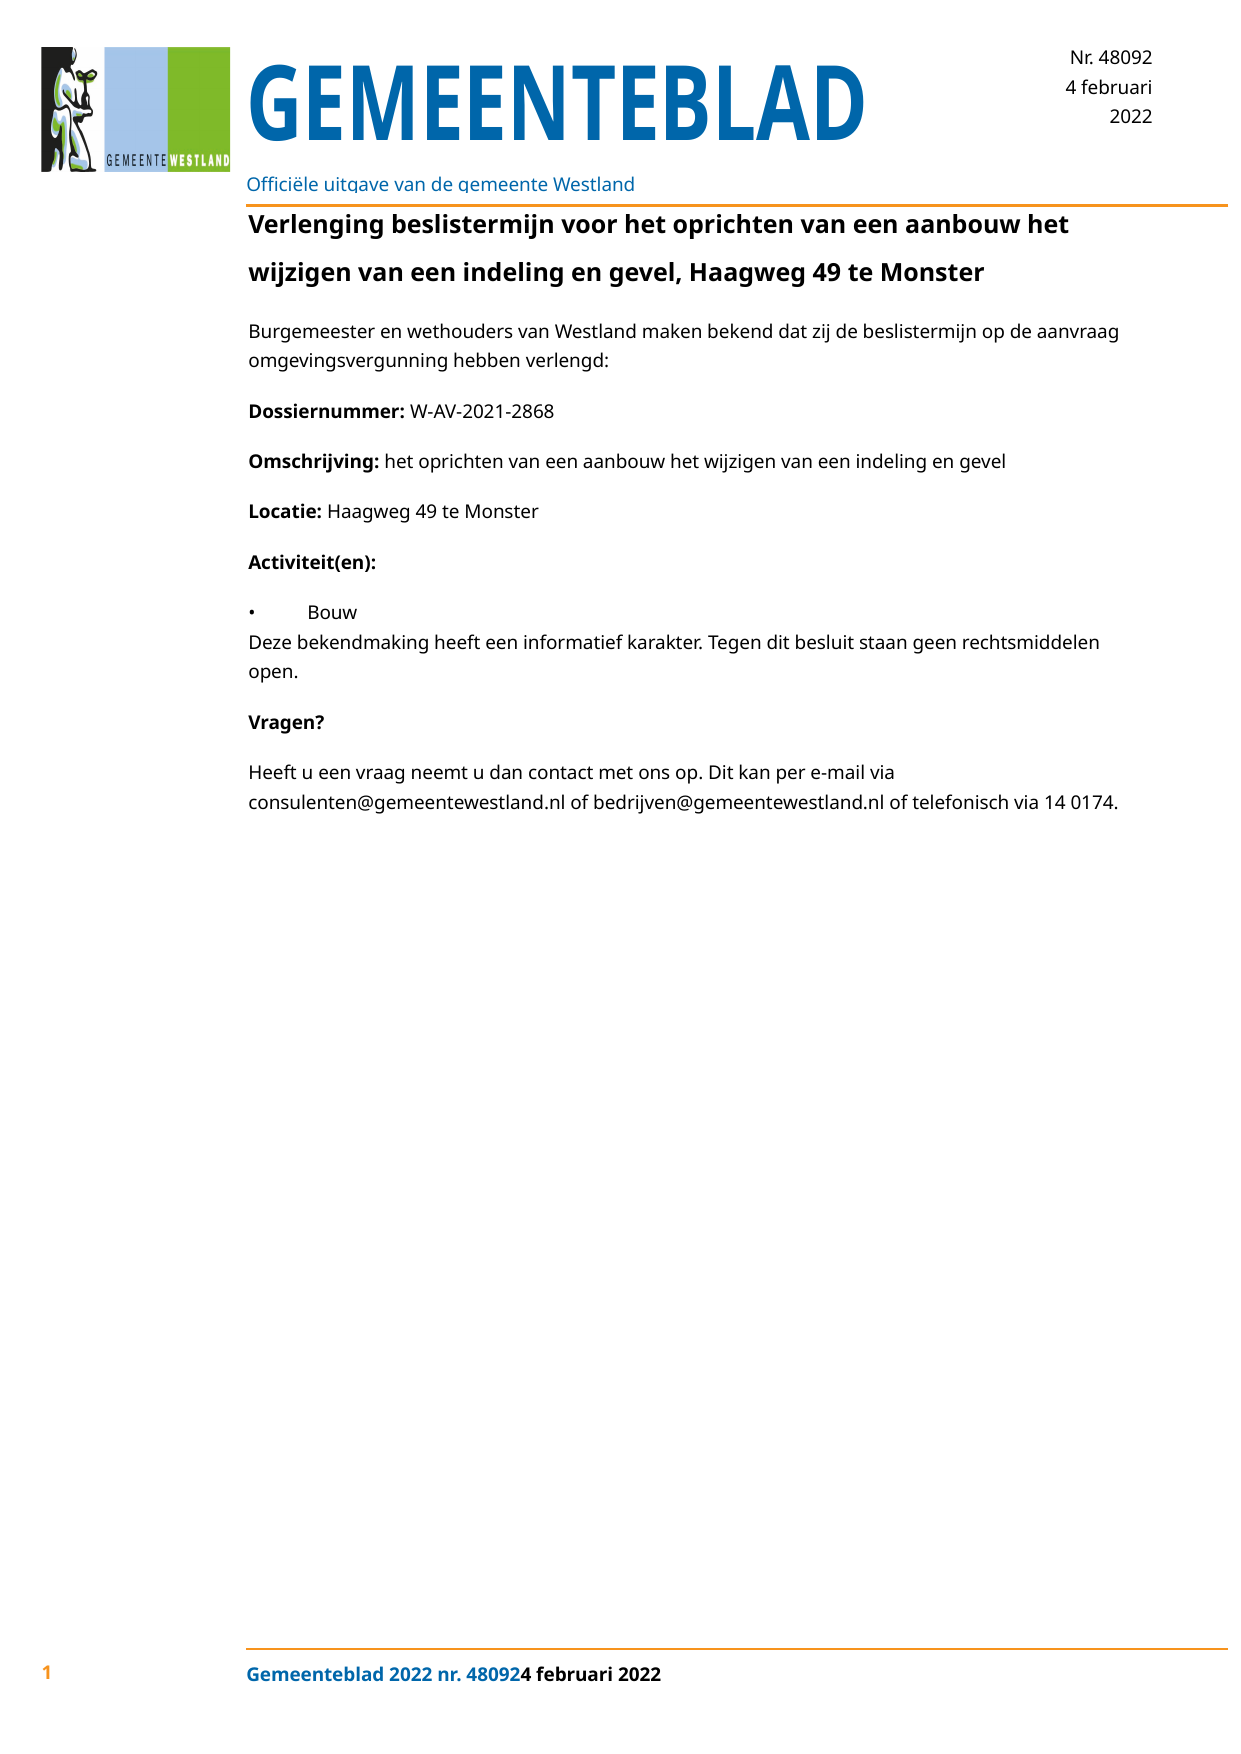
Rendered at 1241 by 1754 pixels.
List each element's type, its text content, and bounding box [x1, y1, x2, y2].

picture [41, 47, 231, 172]
text Verlenging beslistermijn voor het oprichten van een aanbouw het wijzigen van een indeling en gevel, Haagweg 49 te Monster [248, 207, 1152, 288]
text Heeft u een vraag neemt u dan contact met ons op. Dit kan per e-mail via consulenten@gemeentewestland.nl of bedrijven@gemeentewestland.nl of telefonisch via 14 0174. [248, 759, 1152, 815]
text Activiteit(en): [248, 549, 1152, 575]
text Burgemeester en wethouders van Westland maken bekend dat zij de beslistermijn op de aanvraag omgevingsvergunning hebben verlengd: [248, 318, 1152, 373]
text Locatie: Haagweg 49 te Monster [248, 499, 1152, 524]
text Dossiernummer: W-AV-2021-2868 [248, 398, 1152, 424]
text Omschrijving: het oprichten van een aanbouw het wijzigen van een indeling en gevel [248, 448, 1152, 474]
text Vragen? [248, 709, 1152, 735]
text Deze bekendmaking heeft een informatief karakter. Tegen dit besluit staan geen rechtsmiddelen open. [248, 629, 1152, 684]
list Bouw [248, 599, 1152, 625]
